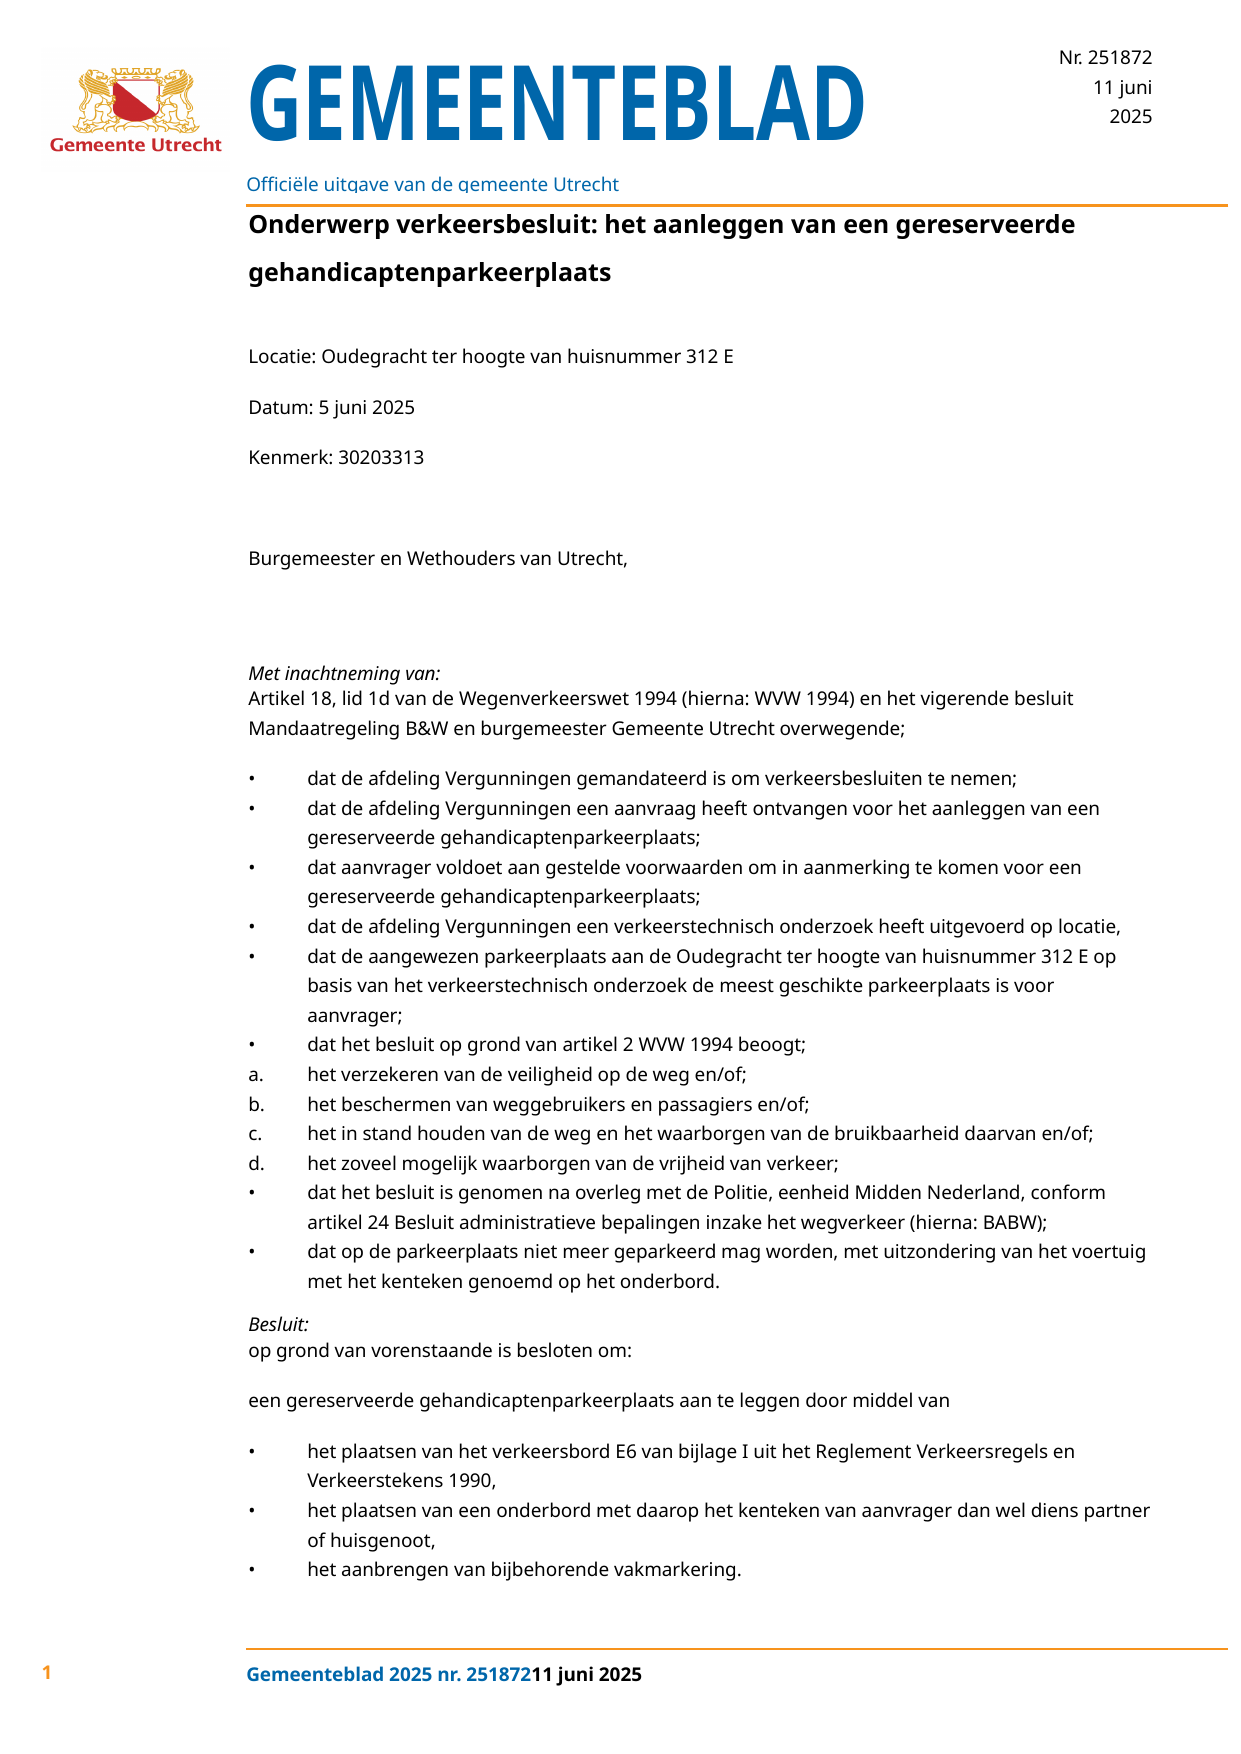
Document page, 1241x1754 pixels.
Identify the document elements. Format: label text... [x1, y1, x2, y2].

picture [41, 47, 231, 172]
list dat de afdeling Vergunningen gemandateerd is om verkeersbesluiten te nemen; [248, 765, 1152, 791]
list het in stand houden van de weg en het waarborgen van de bruikbaarheid daarvan en/of; [248, 1120, 1152, 1146]
text Met inachtneming van: [248, 660, 1152, 685]
list dat op de parkeerplaats niet meer geparkeerd mag worden, met uitzondering van het voertuig met het kenteken genoemd op het onderbord. [248, 1239, 1152, 1294]
text Datum: 5 juni 2025 [248, 394, 1152, 420]
list dat het besluit is genomen na overleg met de Politie, eenheid Midden Nederland, conform artikel 24 Besluit administratieve bepalingen inzake het wegverkeer (hierna: BABW); [248, 1179, 1152, 1235]
list het aanbrengen van bijbehorende vakmarkering. [248, 1556, 1152, 1582]
text op grond van vorenstaande is besloten om: [248, 1337, 1152, 1363]
list het zoveel mogelijk waarborgen van de vrijheid van verkeer; [248, 1150, 1152, 1176]
list dat de aangewezen parkeerplaats aan de Oudegracht ter hoogte van huisnummer 312 E op basis van het verkeerstechnisch onderzoek de meest geschikte parkeerplaats is voor aanvrager; [248, 943, 1152, 1028]
list het verzekeren van de veiligheid op de weg en/of; [248, 1061, 1152, 1087]
text Onderwerp verkeersbesluit: het aanleggen van een gereserveerde gehandicaptenparkeerplaats [248, 207, 1152, 288]
text Besluit: [248, 1311, 1152, 1337]
text een gereserveerde gehandicaptenparkeerplaats aan te leggen door middel van [248, 1388, 1152, 1413]
list het plaatsen van een onderbord met daarop het kenteken van aanvrager dan wel diens partner of huisgenoot, [248, 1497, 1152, 1552]
text Burgemeester en Wethouders van Utrecht, [248, 545, 1152, 571]
text Kenmerk: 30203313 [248, 444, 1152, 470]
list dat het besluit op grond van artikel 2 WVW 1994 beoogt; [248, 1032, 1152, 1057]
list het plaatsen van het verkeersbord E6 van bijlage I uit het Reglement Verkeersregels en Verkeerstekens 1990, [248, 1438, 1152, 1493]
text Locatie: Oudegracht ter hoogte van huisnummer 312 E [248, 344, 1152, 369]
text Artikel 18, lid 1d van de Wegenverkeerswet 1994 (hierna: WVW 1994) en het vigerende besluit Mandaatregeling B&W en burgemeester Gemeente Utrecht overwegende; [248, 685, 1152, 741]
list dat aanvrager voldoet aan gestelde voorwaarden om in aanmerking te komen voor een gereserveerde gehandicaptenparkeerplaats; [248, 854, 1152, 909]
list dat de afdeling Vergunningen een verkeerstechnisch onderzoek heeft uitgevoerd op locatie, [248, 913, 1152, 939]
list dat de afdeling Vergunningen een aanvraag heeft ontvangen voor het aanleggen van een gereserveerde gehandicaptenparkeerplaats; [248, 795, 1152, 850]
list het beschermen van weggebruikers en passagiers en/of; [248, 1091, 1152, 1117]
